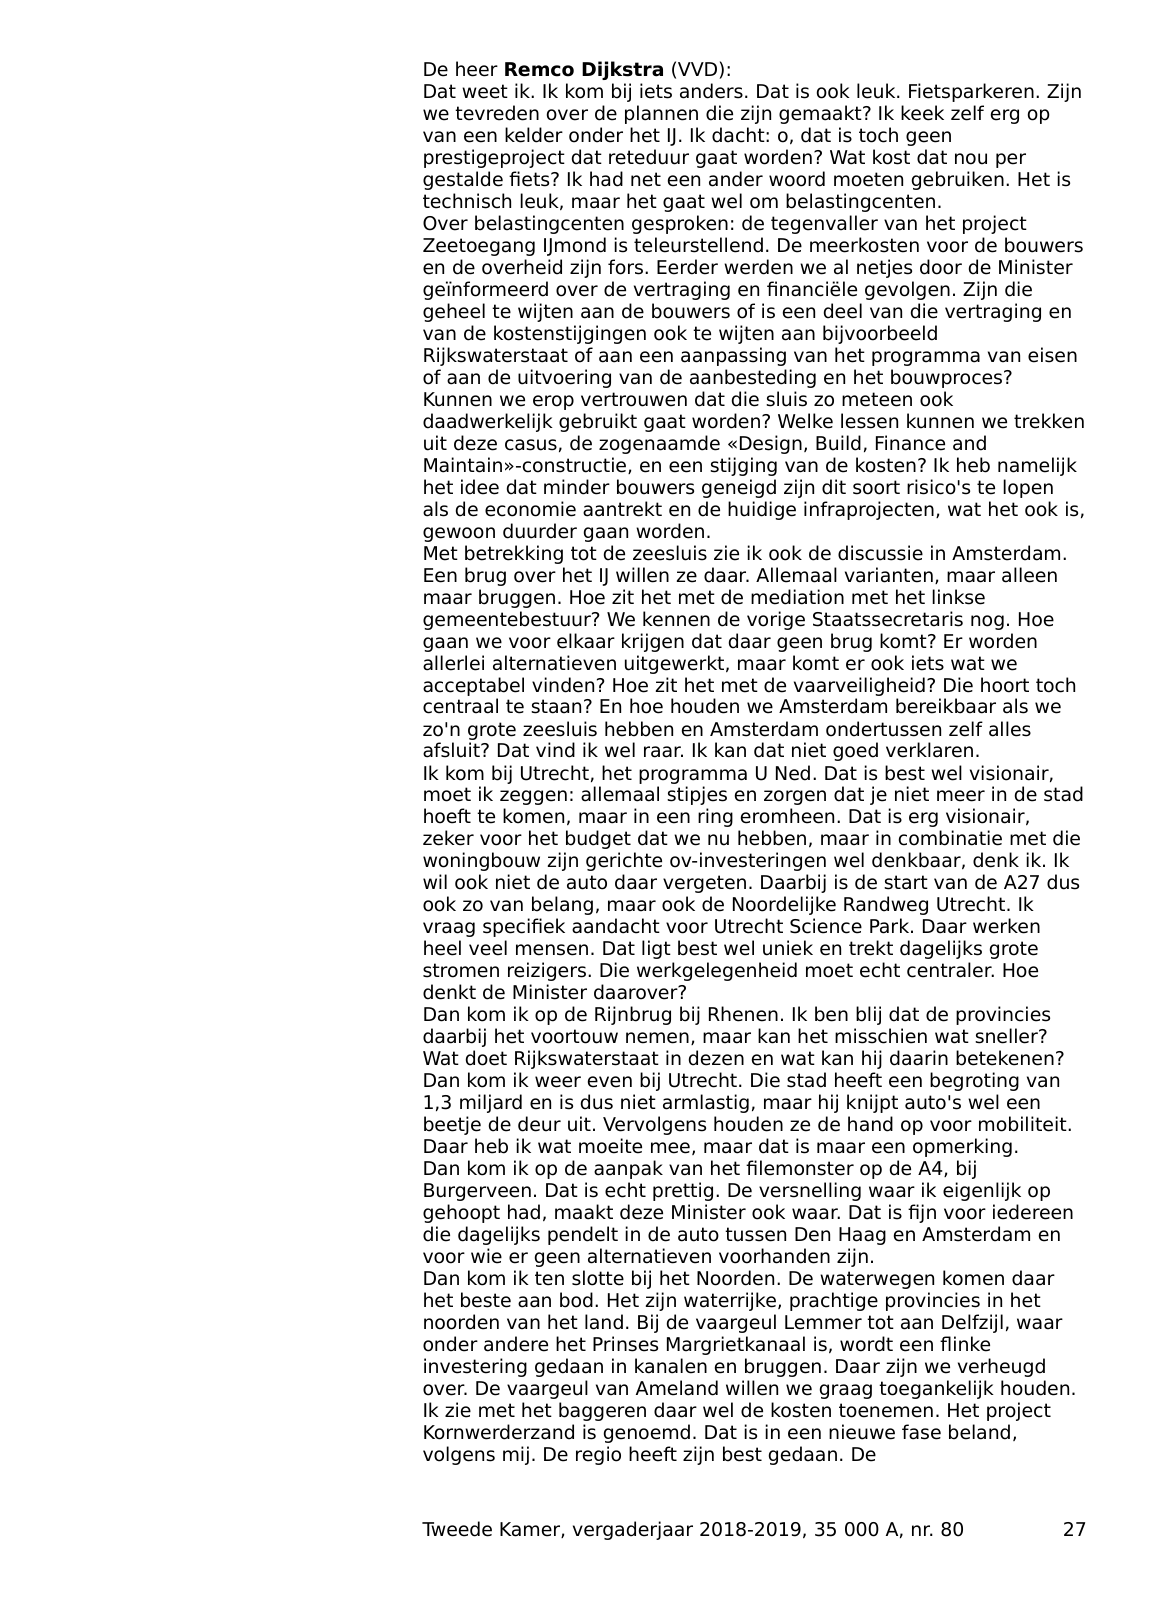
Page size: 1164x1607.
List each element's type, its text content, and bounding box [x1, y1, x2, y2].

text Over belastingcenten gesproken: de tegenvaller van het project Zeetoegang IJmond is teleurstellend. De meerkosten voor de bouwers en de overheid zijn fors. Eerder werden we al netjes door de Minister geïnformeerd over de vertraging en financiële gevolgen. Zijn die geheel te wijten aan de bouwers of is een deel van die vertraging en van de kostenstijgingen ook te wijten aan bijvoorbeeld Rijkswaterstaat of aan een aanpassing van het programma van eisen of aan de uitvoering van de aanbesteding en het bouwproces? Kunnen we erop vertrouwen dat die sluis zo meteen ook daadwerkelijk gebruikt gaat worden? Welke lessen kunnen we trekken uit deze casus, de zogenaamde «Design, Build, Finance and Maintain»-constructie, en een stijging van de kosten? Ik heb namelijk het idee dat minder bouwers geneigd zijn dit soort risico's te lopen als de economie aantrekt en de huidige infraprojecten, wat het ook is, gewoon duurder gaan worden. [422, 213, 1087, 543]
text Dan kom ik weer even bij Utrecht. Die stad heeft een begroting van 1,3 miljard en is dus niet armlastig, maar hij knijpt auto's wel een beetje de deur uit. Vervolgens houden ze de hand op voor mobiliteit. Daar heb ik wat moeite mee, maar dat is maar een opmerking. [422, 1070, 1087, 1158]
text Ik kom bij Utrecht, het programma U Ned. Dat is best wel visionair, moet ik zeggen: allemaal stipjes en zorgen dat je niet meer in de stad hoeft te komen, maar in een ring eromheen. Dat is erg visionair, zeker voor het budget dat we nu hebben, maar in combinatie met die woningbouw zijn gerichte ov-investeringen wel denkbaar, denk ik. Ik wil ook niet de auto daar vergeten. Daarbij is de start van de A27 dus ook zo van belang, maar ook de Noordelijke Randweg Utrecht. Ik vraag specifiek aandacht voor Utrecht Science Park. Daar werken heel veel mensen. Dat ligt best wel uniek en trekt dagelijks grote stromen reizigers. Die werkgelegenheid moet echt centraler. Hoe denkt de Minister daarover? [422, 762, 1087, 1004]
text De heer Remco Dijkstra (VVD): [422, 59, 1087, 81]
text Dan kom ik op de Rijnbrug bij Rhenen. Ik ben blij dat de provincies daarbij het voortouw nemen, maar kan het misschien wat sneller? Wat doet Rijkswaterstaat in dezen en wat kan hij daarin betekenen? [422, 1004, 1087, 1070]
text Dan kom ik op de aanpak van het filemonster op de A4, bij Burgerveen. Dat is echt prettig. De versnelling waar ik eigenlijk op gehoopt had, maakt deze Minister ook waar. Dat is fijn voor iedereen die dagelijks pendelt in de auto tussen Den Haag en Amsterdam en voor wie er geen alternatieven voorhanden zijn. [422, 1158, 1087, 1268]
text Met betrekking tot de zeesluis zie ik ook de discussie in Amsterdam. Een brug over het IJ willen ze daar. Allemaal varianten, maar alleen maar bruggen. Hoe zit het met de mediation met het linkse gemeentebestuur? We kennen de vorige Staatssecretaris nog. Hoe gaan we voor elkaar krijgen dat daar geen brug komt? Er worden allerlei alternatieven uitgewerkt, maar komt er ook iets wat we acceptabel vinden? Hoe zit het met de vaarveiligheid? Die hoort toch centraal te staan? En hoe houden we Amsterdam bereikbaar als we zo'n grote zeesluis hebben en Amsterdam ondertussen zelf alles afsluit? Dat vind ik wel raar. Ik kan dat niet goed verklaren. [422, 543, 1087, 762]
text Dat weet ik. Ik kom bij iets anders. Dat is ook leuk. Fietsparkeren. Zijn we tevreden over de plannen die zijn gemaakt? Ik keek zelf erg op van een kelder onder het IJ. Ik dacht: o, dat is toch geen prestigeproject dat reteduur gaat worden? Wat kost dat nou per gestalde fiets? Ik had net een ander woord moeten gebruiken. Het is technisch leuk, maar het gaat wel om belastingcenten. [422, 81, 1087, 213]
text Dan kom ik ten slotte bij het Noorden. De waterwegen komen daar het beste aan bod. Het zijn waterrijke, prachtige provincies in het noorden van het land. Bij de vaargeul Lemmer tot aan Delfzijl, waar onder andere het Prinses Margrietkanaal is, wordt een flinke investering gedaan in kanalen en bruggen. Daar zijn we verheugd over. De vaargeul van Ameland willen we graag toegankelijk houden. Ik zie met het baggeren daar wel de kosten toenemen. Het project Kornwerderzand is genoemd. Dat is in een nieuwe fase beland, volgens mij. De regio heeft zijn best gedaan. De [422, 1268, 1087, 1466]
